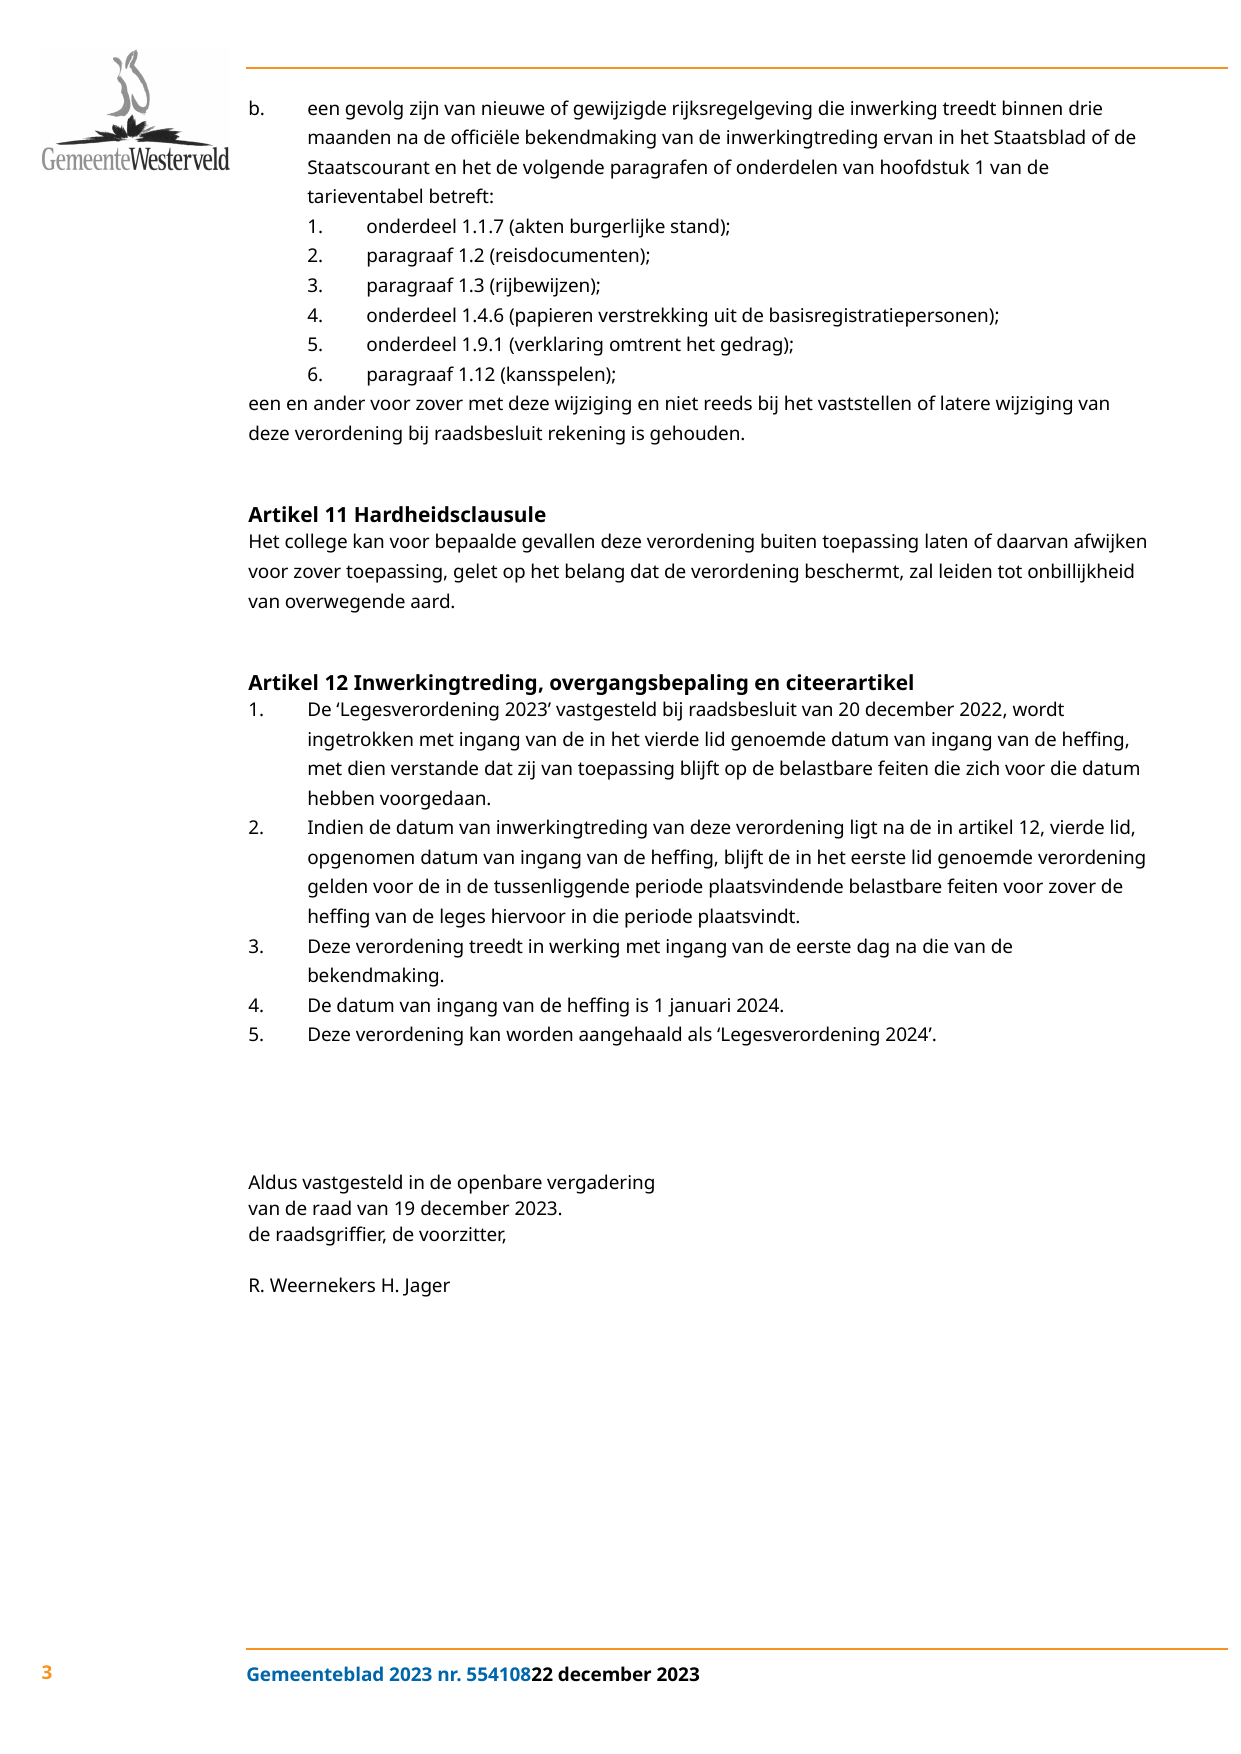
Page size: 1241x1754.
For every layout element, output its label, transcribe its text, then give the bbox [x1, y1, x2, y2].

text Artikel 11 Hardheidsclausule [248, 500, 1152, 529]
text Aldus vastgesteld in de openbare vergadering [248, 1169, 1152, 1195]
list paragraaf 1.3 (rijbewijzen); [307, 272, 1152, 298]
list Deze verordening treedt in werking met ingang van de eerste dag na die van de bekendmaking. [248, 933, 1152, 988]
list De ‘Legesverordening 2023’ vastgesteld bij raadsbesluit van 20 december 2022, wordt ingetrokken met ingang van de in het vierde lid genoemde datum van ingang van de heffing, met dien verstande dat zij van toepassing blijft op de belastbare feiten die zich voor die datum hebben voorgedaan. [248, 696, 1152, 811]
picture [41, 47, 231, 172]
text de raadsgriffier, de voorzitter, [248, 1221, 1152, 1247]
list een gevolg zijn van nieuwe of gewijzigde rijksregelgeving die inwerking treedt binnen drie maanden na de officiële bekendmaking van de inwerkingtreding ervan in het Staatsblad of de Staatscourant en het de volgende paragrafen of onderdelen van hoofdstuk 1 van de tarieventabel betreft: [248, 95, 1152, 209]
list paragraaf 1.2 (reisdocumenten); [307, 243, 1152, 268]
list onderdeel 1.4.6 (papieren verstrekking uit de basisregistratiepersonen); [307, 302, 1152, 328]
list onderdeel 1.9.1 (verklaring omtrent het gedrag); [307, 331, 1152, 357]
text R. Weernekers H. Jager [248, 1272, 1152, 1298]
text Het college kan voor bepaalde gevallen deze verordening buiten toepassing laten of daarvan afwijken voor zover toepassing, gelet op het belang dat de verordening beschermt, zal leiden tot onbillijkheid van overwegende aard. [248, 529, 1152, 613]
list De datum van ingang van de heffing is 1 januari 2024. [248, 992, 1152, 1018]
list onderdeel 1.1.7 (akten burgerlijke stand); [307, 213, 1152, 239]
list Deze verordening kan worden aangehaald als ‘Legesverordening 2024’. [248, 1022, 1152, 1047]
list Indien de datum van inwerkingtreding van deze verordening ligt na de in artikel 12, vierde lid, opgenomen datum van ingang van de heffing, blijft de in het eerste lid genoemde verordening gelden voor de in de tussenliggende periode plaatsvindende belastbare feiten voor zover de heffing van de leges hiervoor in die periode plaatsvindt. [248, 814, 1152, 929]
text van de raad van 19 december 2023. [248, 1195, 1152, 1221]
text een en ander voor zover met deze wijziging en niet reeds bij het vaststellen of latere wijziging van deze verordening bij raadsbesluit rekening is gehouden. [248, 391, 1152, 446]
text Artikel 12 Inwerkingtreding, overgangsbepaling en citeerartikel [248, 668, 1152, 696]
list paragraaf 1.12 (kansspelen); [307, 361, 1152, 387]
